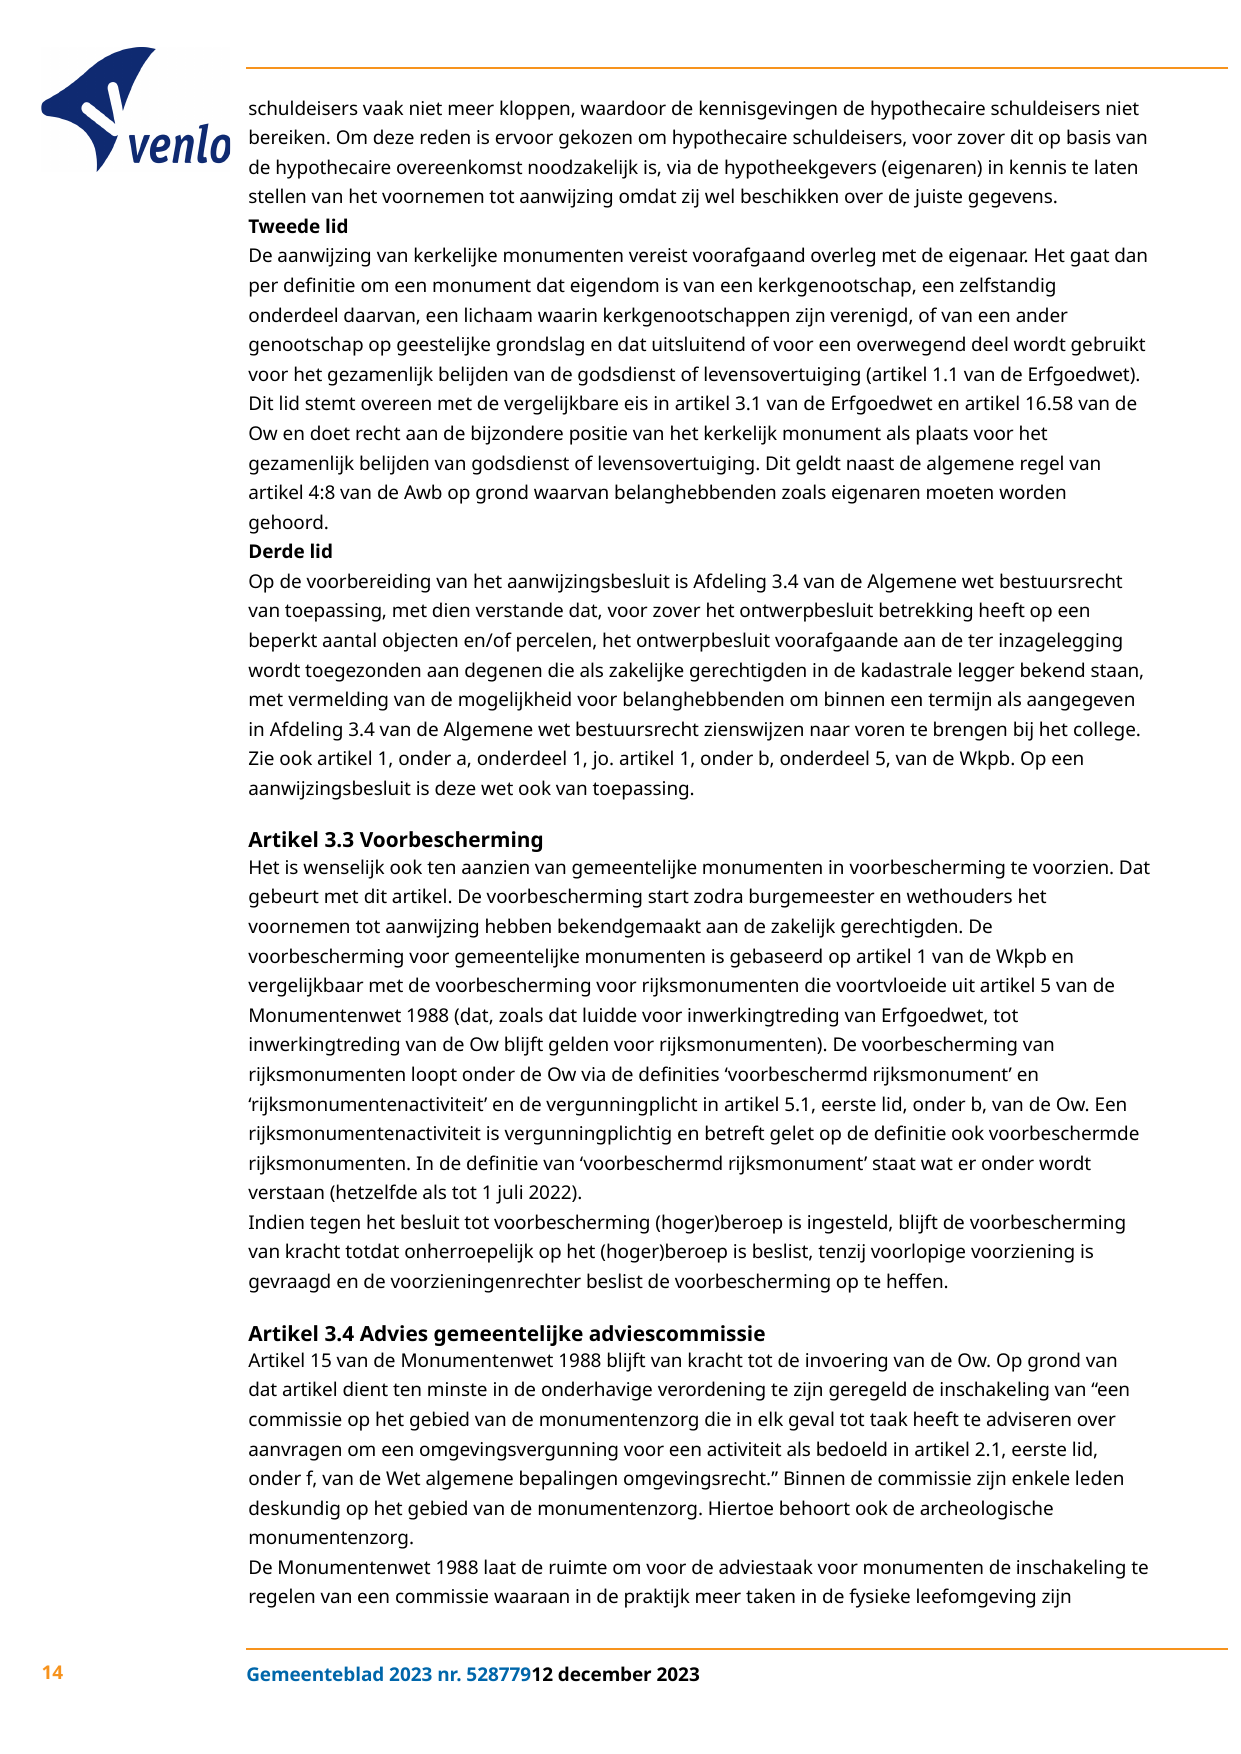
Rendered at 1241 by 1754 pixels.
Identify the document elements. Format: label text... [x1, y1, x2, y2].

text Derde lid [248, 538, 1152, 564]
text Artikel 3.3 Voorbescherming [248, 826, 1152, 854]
text Artikel 15 van de Monumentenwet 1988 blijft van kracht tot de invoering van de Ow. Op grond van dat artikel dient ten minste in de onderhavige verordening te zijn geregeld de inschakeling van “een commissie op het gebied van de monumentenzorg die in elk geval tot taak heeft te adviseren over aanvragen om een omgevingsvergunning voor een activiteit als bedoeld in artikel 2.1, eerste lid, onder f, van de Wet algemene bepalingen omgevingsrecht.” Binnen de commissie zijn enkele leden deskundig op het gebied van de monumentenzorg. Hiertoe behoort ook de archeologische monumentenzorg. [248, 1347, 1152, 1550]
text Indien tegen het besluit tot voorbescherming (hoger)beroep is ingesteld, blijft de voorbescherming van kracht totdat onherroepelijk op het (hoger)beroep is beslist, tenzij voorlopige voorziening is gevraagd en de voorzieningenrechter beslist de voorbescherming op te heffen. [248, 1209, 1152, 1294]
text Het is wenselijk ook ten aanzien van gemeentelijke monumenten in voorbescherming te voorzien. Dat gebeurt met dit artikel. De voorbescherming start zodra burgemeester en wethouders het voornemen tot aanwijzing hebben bekendgemaakt aan de zakelijk gerechtigden. De voorbescherming voor gemeentelijke monumenten is gebaseerd op artikel 1 van de Wkpb en vergelijkbaar met de voorbescherming voor rijksmonumenten die voortvloeide uit artikel 5 van de Monumentenwet 1988 (dat, zoals dat luidde voor inwerkingtreding van Erfgoedwet, tot inwerkingtreding van de Ow blijft gelden voor rijksmonumenten). De voorbescherming van rijksmonumenten loopt onder de Ow via de definities ‘voorbeschermd rijksmonument’ en ‘rijksmonumentenactiviteit’ en de vergunningplicht in artikel 5.1, eerste lid, onder b, van de Ow. Een rijksmonumentenactiviteit is vergunningplichtig en betreft gelet op de definitie ook voorbeschermde rijksmonumenten. In de definitie van ‘voorbeschermd rijksmonument’ staat wat er onder wordt verstaan (hetzelfde als tot 1 juli 2022). [248, 854, 1152, 1205]
text Op de voorbereiding van het aanwijzingsbesluit is Afdeling 3.4 van de Algemene wet bestuursrecht van toepassing, met dien verstande dat, voor zover het ontwerpbesluit betrekking heeft op een beperkt aantal objecten en/of percelen, het ontwerpbesluit voorafgaande aan de ter inzagelegging wordt toegezonden aan degenen die als zakelijke gerechtigden in de kadastrale legger bekend staan, met vermelding van de mogelijkheid voor belanghebbenden om binnen een termijn als aangegeven in Afdeling 3.4 van de Algemene wet bestuursrecht zienswijzen naar voren te brengen bij het college. Zie ook artikel 1, onder a, onderdeel 1, jo. artikel 1, onder b, onderdeel 5, van de Wkpb. Op een aanwijzingsbesluit is deze wet ook van toepassing. [248, 568, 1152, 801]
text Tweede lid [248, 213, 1152, 239]
text Artikel 3.4 Advies gemeentelijke adviescommissie [248, 1319, 1152, 1347]
text De aanwijzing van kerkelijke monumenten vereist voorafgaand overleg met de eigenaar. Het gaat dan per definitie om een monument dat eigendom is van een kerkgenootschap, een zelfstandig onderdeel daarvan, een lichaam waarin kerkgenootschappen zijn verenigd, of van een ander genootschap op geestelijke grondslag en dat uitsluitend of voor een overwegend deel wordt gebruikt voor het gezamenlijk belijden van de godsdienst of levensovertuiging (artikel 1.1 van de Erfgoedwet). Dit lid stemt overeen met de vergelijkbare eis in artikel 3.1 van de Erfgoedwet en artikel 16.58 van de Ow en doet recht aan de bijzondere positie van het kerkelijk monument als plaats voor het gezamenlijk belijden van godsdienst of levensovertuiging. Dit geldt naast de algemene regel van artikel 4:8 van de Awb op grond waarvan belanghebbenden zoals eigenaren moeten worden gehoord. [248, 243, 1152, 535]
text schuldeisers vaak niet meer kloppen, waardoor de kennisgevingen de hypothecaire schuldeisers niet bereiken. Om deze reden is ervoor gekozen om hypothecaire schuldeisers, voor zover dit op basis van de hypothecaire overeenkomst noodzakelijk is, via de hypotheekgevers (eigenaren) in kennis te laten stellen van het voornemen tot aanwijzing omdat zij wel beschikken over de juiste gegevens. [248, 95, 1152, 209]
text De Monumentenwet 1988 laat de ruimte om voor de adviestaak voor monumenten de inschakeling te regelen van een commissie waaraan in de praktijk meer taken in de fysieke leefomgeving zijn [248, 1554, 1152, 1609]
picture [41, 47, 231, 172]
